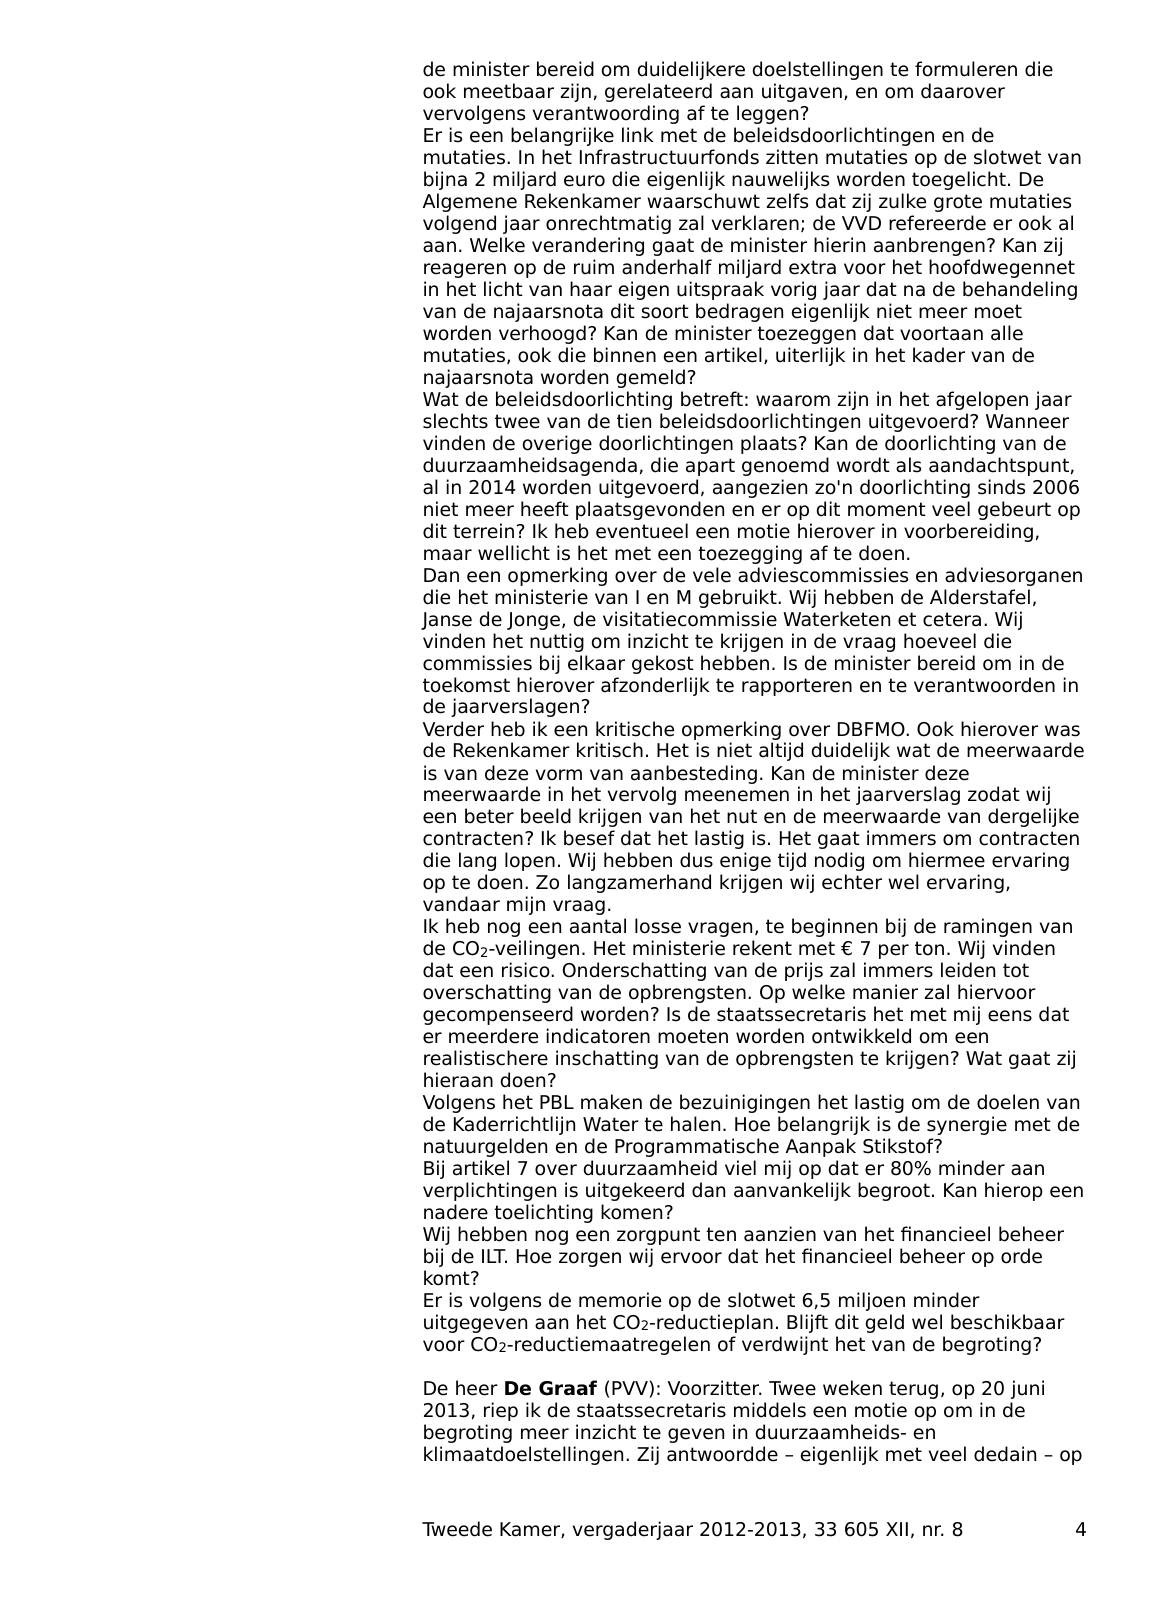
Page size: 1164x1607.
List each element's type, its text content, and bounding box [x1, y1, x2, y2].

text Dan een opmerking over de vele adviescommissies en adviesorganen die het ministerie van I en M gebruikt. Wij hebben de Alderstafel, Janse de Jonge, de visitatiecommissie Waterketen et cetera. Wij vinden het nuttig om inzicht te krijgen in de vraag hoeveel die commissies bij elkaar gekost hebben. Is de minister bereid om in de toekomst hierover afzonderlijk te rapporteren en te verantwoorden in de jaarverslagen? [422, 564, 1087, 718]
text Er is een belangrijke link met de beleidsdoorlichtingen en de mutaties. In het Infrastructuurfonds zitten mutaties op de slotwet van bijna 2 miljard euro die eigenlijk nauwelijks worden toegelicht. De Algemene Rekenkamer waarschuwt zelfs dat zij zulke grote mutaties volgend jaar onrechtmatig zal verklaren; de VVD refereerde er ook al aan. Welke verandering gaat de minister hierin aanbrengen? Kan zij reageren op de ruim anderhalf miljard extra voor het hoofdwegennet in het licht van haar eigen uitspraak vorig jaar dat na de behandeling van de najaarsnota dit soort bedragen eigenlijk niet meer moet worden verhoogd? Kan de minister toezeggen dat voortaan alle mutaties, ook die binnen een artikel, uiterlijk in het kader van de najaarsnota worden gemeld? [422, 125, 1087, 389]
text Ik heb nog een aantal losse vragen, te beginnen bij de ramingen van de CO2-veilingen. Het ministerie rekent met € 7 per ton. Wij vinden dat een risico. Onderschatting van de prijs zal immers leiden tot overschatting van de opbrengsten. Op welke manier zal hiervoor gecompenseerd worden? Is de staatssecretaris het met mij eens dat er meerdere indicatoren moeten worden ontwikkeld om een realistischere inschatting van de opbrengsten te krijgen? Wat gaat zij hieraan doen? [422, 916, 1087, 1092]
text De heer De Graaf (PVV): Voorzitter. Twee weken terug, op 20 juni 2013, riep ik de staatssecretaris middels een motie op om in de begroting meer inzicht te geven in duurzaamheids- en klimaatdoelstellingen. Zij antwoordde – eigenlijk met veel dedain – op [422, 1378, 1087, 1466]
text Wij hebben nog een zorgpunt ten aanzien van het financieel beheer bij de ILT. Hoe zorgen wij ervoor dat het financieel beheer op orde komt? [422, 1224, 1087, 1290]
text Verder heb ik een kritische opmerking over DBFMO. Ook hierover was de Rekenkamer kritisch. Het is niet altijd duidelijk wat de meerwaarde is van deze vorm van aanbesteding. Kan de minister deze meerwaarde in het vervolg meenemen in het jaarverslag zodat wij een beter beeld krijgen van het nut en de meerwaarde van dergelijke contracten? Ik besef dat het lastig is. Het gaat immers om contracten die lang lopen. Wij hebben dus enige tijd nodig om hiermee ervaring op te doen. Zo langzamerhand krijgen wij echter wel ervaring, vandaar mijn vraag. [422, 718, 1087, 916]
text Wat de beleidsdoorlichting betreft: waarom zijn in het afgelopen jaar slechts twee van de tien beleidsdoorlichtingen uitgevoerd? Wanneer vinden de overige doorlichtingen plaats? Kan de doorlichting van de duurzaamheidsagenda, die apart genoemd wordt als aandachtspunt, al in 2014 worden uitgevoerd, aangezien zo'n doorlichting sinds 2006 niet meer heeft plaatsgevonden en er op dit moment veel gebeurt op dit terrein? Ik heb eventueel een motie hierover in voorbereiding, maar wellicht is het met een toezegging af te doen. [422, 389, 1087, 564]
text Er is volgens de memorie op de slotwet 6,5 miljoen minder uitgegeven aan het CO2-reductieplan. Blijft dit geld wel beschikbaar voor CO2-reductiemaatregelen of verdwijnt het van de begroting? [422, 1290, 1087, 1356]
text de minister bereid om duidelijkere doelstellingen te formuleren die ook meetbaar zijn, gerelateerd aan uitgaven, en om daarover vervolgens verantwoording af te leggen? [422, 59, 1087, 125]
text Volgens het PBL maken de bezuinigingen het lastig om de doelen van de Kaderrichtlijn Water te halen. Hoe belangrijk is de synergie met de natuurgelden en de Programmatische Aanpak Stikstof? [422, 1092, 1087, 1158]
text Bij artikel 7 over duurzaamheid viel mij op dat er 80% minder aan verplichtingen is uitgekeerd dan aanvankelijk begroot. Kan hierop een nadere toelichting komen? [422, 1158, 1087, 1224]
